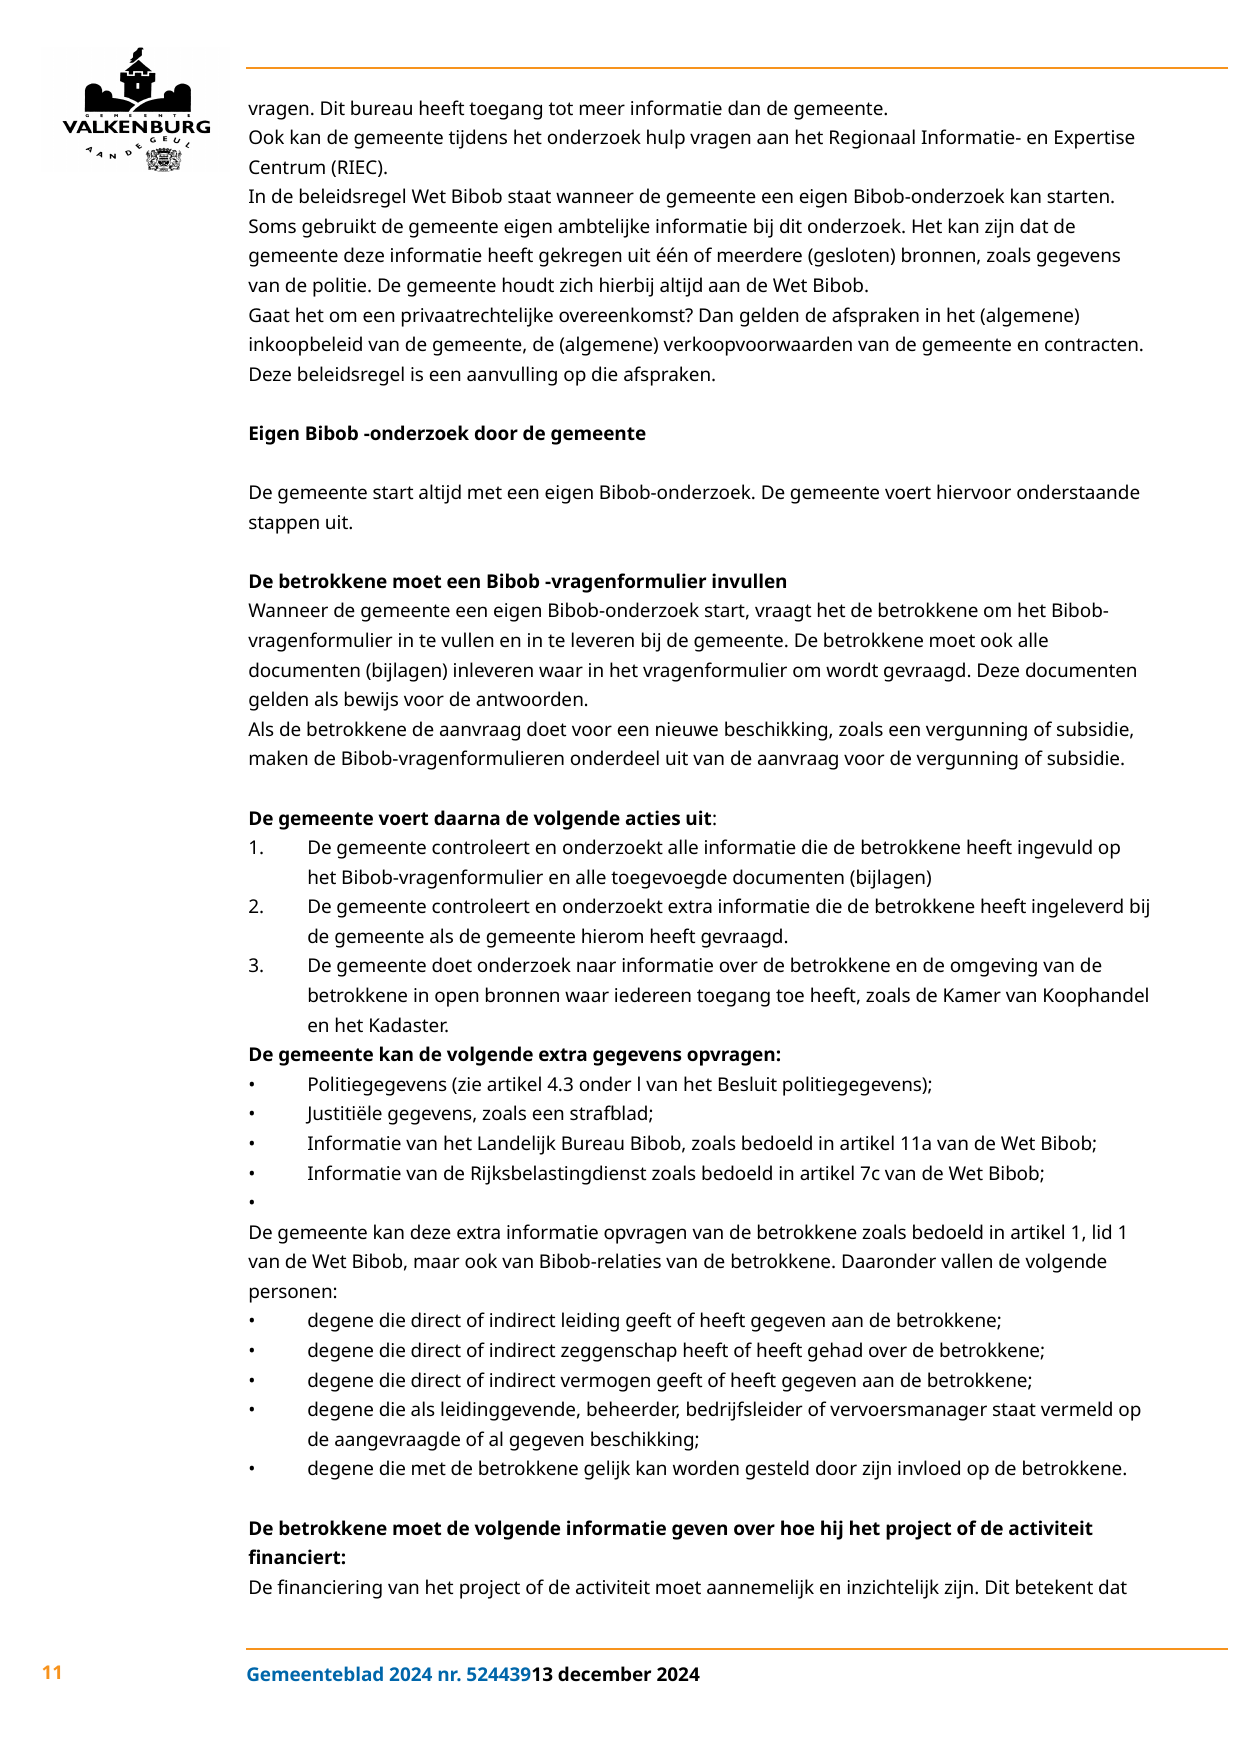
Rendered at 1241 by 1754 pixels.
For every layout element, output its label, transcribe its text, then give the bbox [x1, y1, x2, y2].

text Gaat het om een privaatrechtelijke overeenkomst? Dan gelden de afspraken in het (algemene) inkoopbeleid van de gemeente, de (algemene) verkoopvoorwaarden van de gemeente en contracten. Deze beleidsregel is een aanvulling op die afspraken. [248, 302, 1152, 387]
text De betrokkene moet de volgende informatie geven over hoe hij het project of de activiteit financiert: [248, 1515, 1152, 1570]
list degene die als leidinggevende, beheerder, bedrijfsleider of vervoersmanager staat vermeld op de aangevraagde of al gegeven beschikking; [248, 1396, 1152, 1452]
text Ook kan de gemeente tijdens het onderzoek hulp vragen aan het Regionaal Informatie- en Expertise Centrum (RIEC). [248, 124, 1152, 180]
picture [41, 47, 231, 172]
list De gemeente controleert en onderzoekt extra informatie die de betrokkene heeft ingeleverd bij de gemeente als de gemeente hierom heeft gevraagd. [248, 893, 1152, 949]
text De gemeente voert daarna de volgende acties uit: [248, 805, 1152, 831]
text De betrokkene moet een Bibob -vragenformulier invullen [248, 568, 1152, 594]
list Justitiële gegevens, zoals een strafblad; [248, 1101, 1152, 1126]
text De financiering van het project of de activiteit moet aannemelijk en inzichtelijk zijn. Dit betekent dat [248, 1574, 1152, 1600]
list Politiegegevens (zie artikel 4.3 onder l van het Besluit politiegegevens); [248, 1071, 1152, 1097]
text Als de betrokkene de aanvraag doet voor een nieuwe beschikking, zoals een vergunning of subsidie, maken de Bibob-vragenformulieren onderdeel uit van de aanvraag voor de vergunning of subsidie. [248, 716, 1152, 771]
text De gemeente kan de volgende extra gegevens opvragen: [248, 1041, 1152, 1067]
list degene die direct of indirect zeggenschap heeft of heeft gehad over de betrokkene; [248, 1337, 1152, 1363]
list Informatie van het Landelijk Bureau Bibob, zoals bedoeld in artikel 11a van de Wet Bibob; [248, 1130, 1152, 1156]
text De gemeente kan deze extra informatie opvragen van de betrokkene zoals bedoeld in artikel 1, lid 1 van de Wet Bibob, maar ook van Bibob-relaties van de betrokkene. Daaronder vallen de volgende personen: [248, 1219, 1152, 1304]
text vragen. Dit bureau heeft toegang tot meer informatie dan de gemeente. [248, 95, 1152, 121]
list De gemeente controleert en onderzoekt alle informatie die de betrokkene heeft ingevuld op het Bibob-vragenformulier en alle toegevoegde documenten (bijlagen) [248, 834, 1152, 890]
list De gemeente doet onderzoek naar informatie over de betrokkene en de omgeving van de betrokkene in open bronnen waar iedereen toegang toe heeft, zoals de Kamer van Koophandel en het Kadaster. [248, 953, 1152, 1038]
text In de beleidsregel Wet Bibob staat wanneer de gemeente een eigen Bibob-onderzoek kan starten. Soms gebruikt de gemeente eigen ambtelijke informatie bij dit onderzoek. Het kan zijn dat de gemeente deze informatie heeft gekregen uit één of meerdere (gesloten) bronnen, zoals gegevens van de politie. De gemeente houdt zich hierbij altijd aan de Wet Bibob. [248, 183, 1152, 298]
list Informatie van de Rijksbelastingdienst zoals bedoeld in artikel 7c van de Wet Bibob; [248, 1160, 1152, 1186]
list degene die direct of indirect vermogen geeft of heeft gegeven aan de betrokkene; [248, 1367, 1152, 1393]
text Eigen Bibob -onderzoek door de gemeente [248, 420, 1152, 446]
list degene die met de betrokkene gelijk kan worden gesteld door zijn invloed op de betrokkene. [248, 1456, 1152, 1481]
text Wanneer de gemeente een eigen Bibob-onderzoek start, vraagt het de betrokkene om het Bibob-vragenformulier in te vullen en in te leveren bij de gemeente. De betrokkene moet ook alle documenten (bijlagen) inleveren waar in het vragenformulier om wordt gevraagd. Deze documenten gelden als bewijs voor de antwoorden. [248, 598, 1152, 712]
text De gemeente start altijd met een eigen Bibob-onderzoek. De gemeente voert hiervoor onderstaande stappen uit. [248, 479, 1152, 535]
list degene die direct of indirect leiding geeft of heeft gegeven aan de betrokkene; [248, 1308, 1152, 1333]
